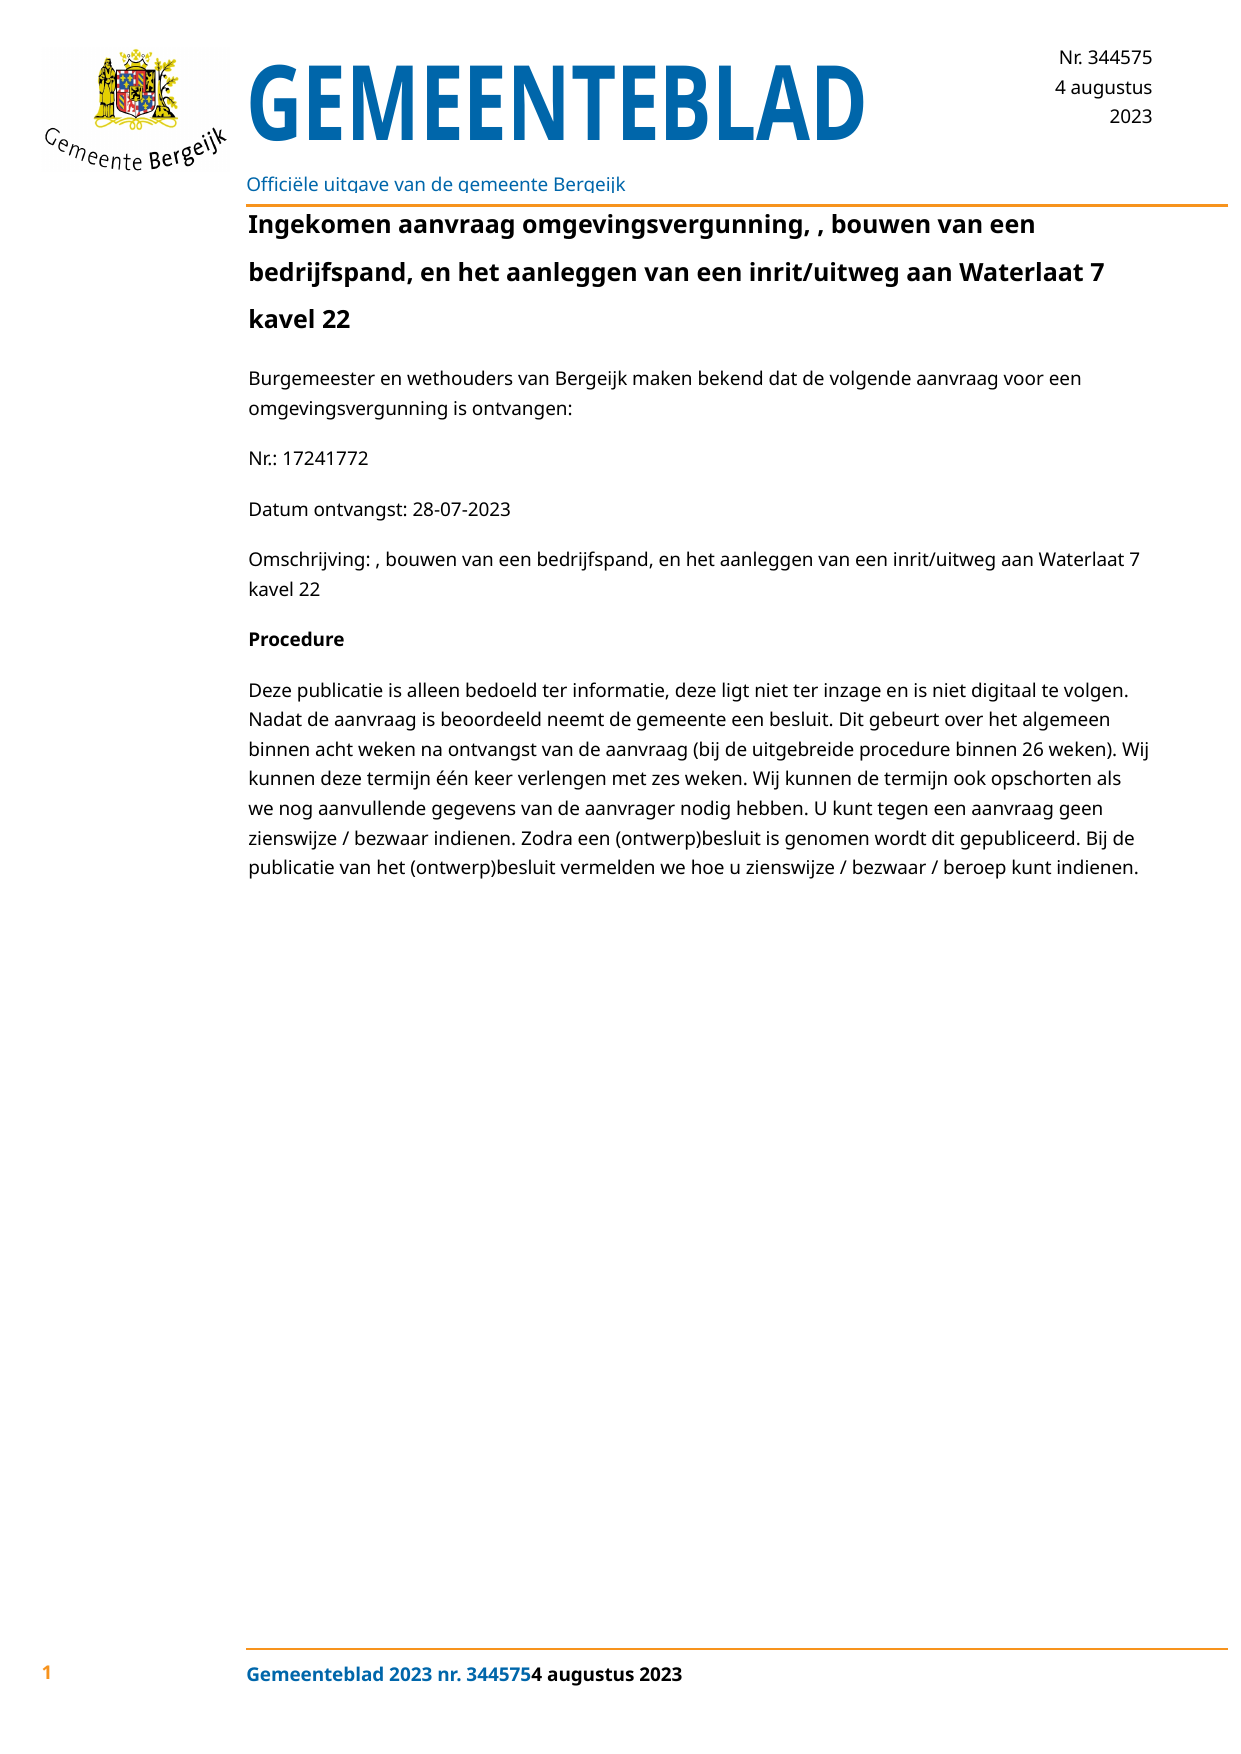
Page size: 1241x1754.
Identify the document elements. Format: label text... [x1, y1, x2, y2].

text Nr.: 17241772 [248, 446, 1152, 471]
text Omschrijving: , bouwen van een bedrijfspand, en het aanleggen van een inrit/uitweg aan Waterlaat 7 kavel 22 [248, 546, 1152, 602]
text Ingekomen aanvraag omgevingsvergunning, , bouwen van een bedrijfspand, en het aanleggen van een inrit/uitweg aan Waterlaat 7 kavel 22 [248, 207, 1152, 336]
text Burgemeester en wethouders van Bergeijk maken bekend dat de volgende aanvraag voor een omgevingsvergunning is ontvangen: [248, 366, 1152, 421]
text Deze publicatie is alleen bedoeld ter informatie, deze ligt niet ter inzage en is niet digitaal te volgen. Nadat de aanvraag is beoordeeld neemt de gemeente een besluit. Dit gebeurt over het algemeen binnen acht weken na ontvangst van de aanvraag (bij de uitgebreide procedure binnen 26 weken). Wij kunnen deze termijn één keer verlengen met zes weken. Wij kunnen de termijn ook opschorten als we nog aanvullende gegevens van de aanvrager nodig hebben. U kunt tegen een aanvraag geen zienswijze / bezwaar indienen. Zodra een (ontwerp)besluit is genomen wordt dit gepubliceerd. Bij de publicatie van het (ontwerp)besluit vermelden we hoe u zienswijze / bezwaar / beroep kunt indienen. [248, 677, 1152, 880]
picture [41, 47, 231, 172]
text Datum ontvangst: 28-07-2023 [248, 496, 1152, 522]
text Procedure [248, 626, 1152, 652]
